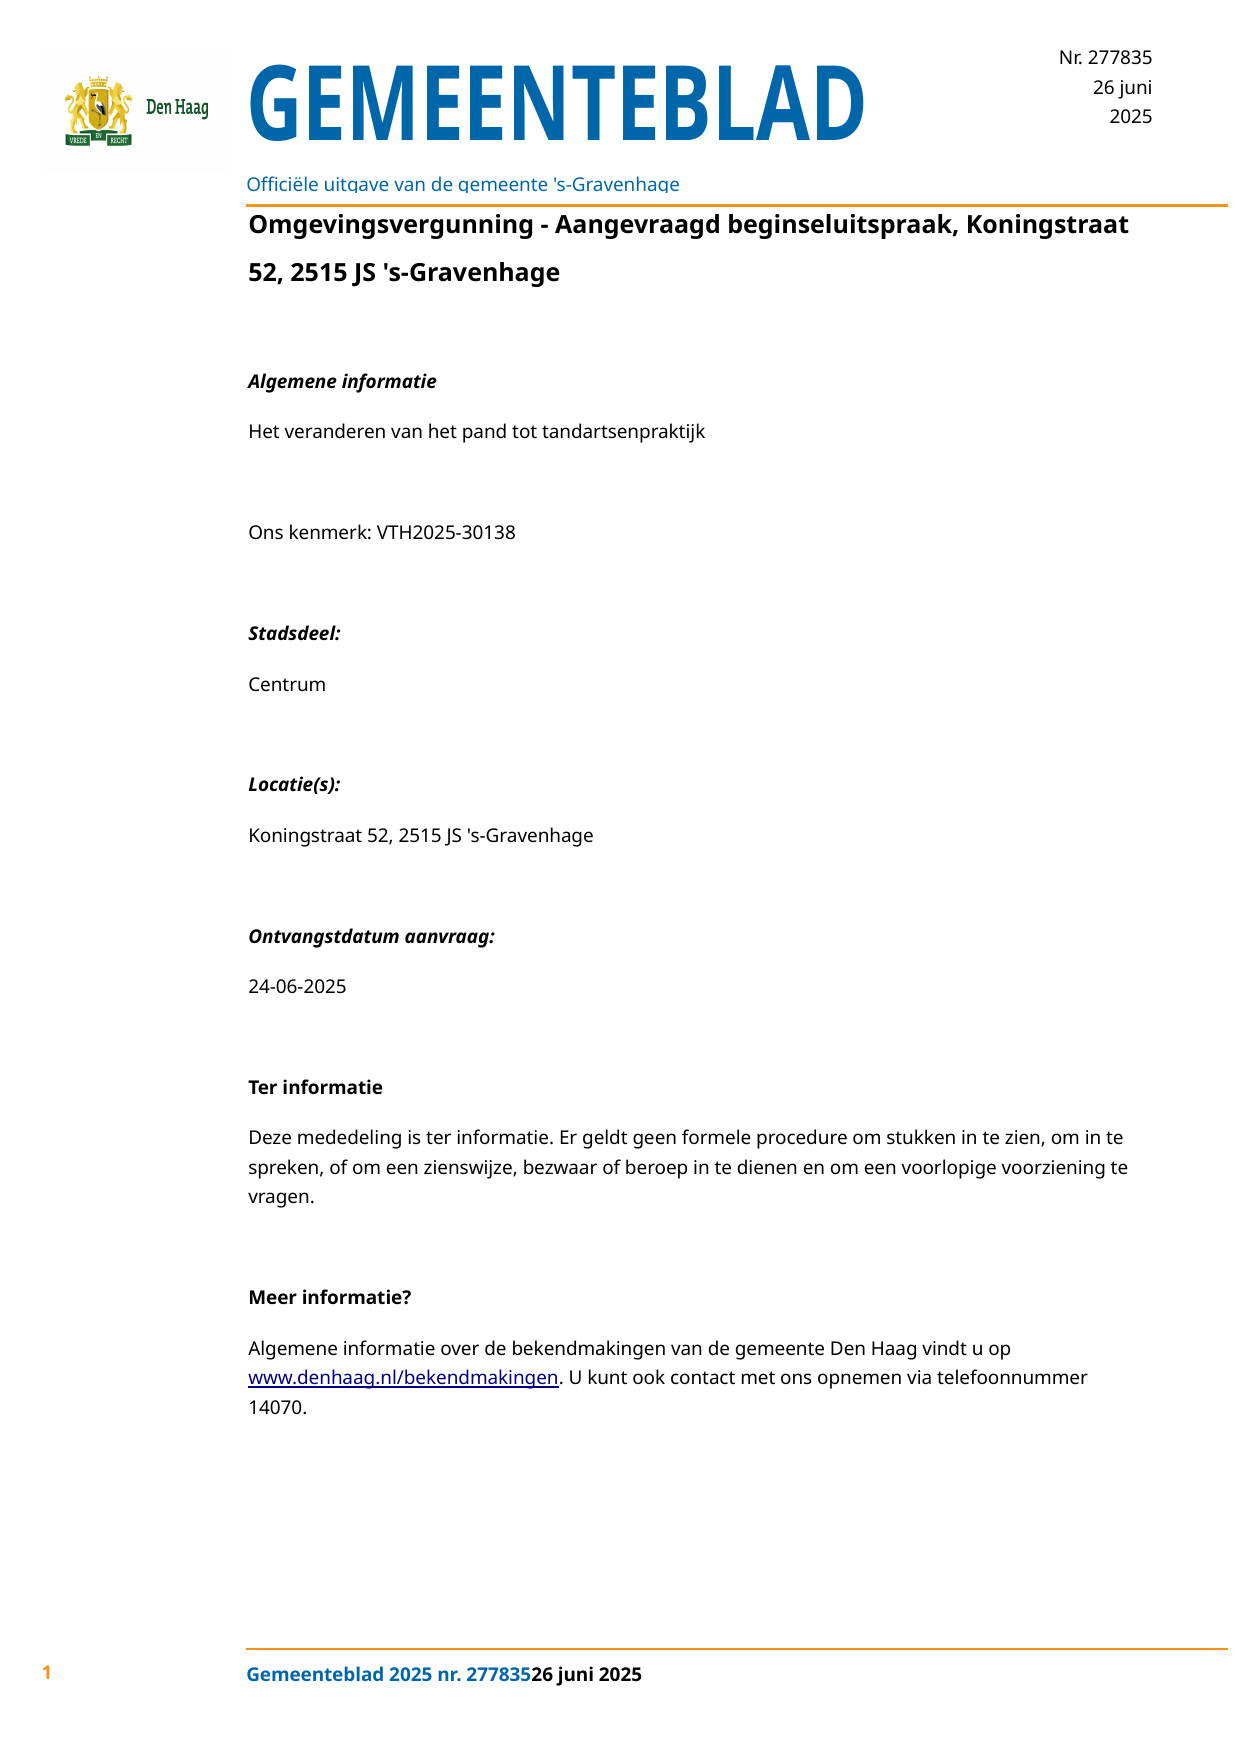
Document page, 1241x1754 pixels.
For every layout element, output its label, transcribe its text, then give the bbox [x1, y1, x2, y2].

text Meer informatie? [248, 1284, 1152, 1310]
text Ons kenmerk: VTH2025-30138 [248, 519, 1152, 545]
text Centrum [248, 671, 1152, 697]
text 24-06-2025 [248, 973, 1152, 999]
text Ontvangstdatum aanvraag: [248, 923, 1152, 949]
text Het veranderen van het pand tot tandartsenpraktijk [248, 419, 1152, 444]
picture [41, 47, 231, 172]
text Omgevingsvergunning - Aangevraagd beginseluitspraak, Koningstraat 52, 2515 JS 's-Gravenhage [248, 207, 1152, 288]
text Locatie(s): [248, 772, 1152, 797]
text Algemene informatie [248, 368, 1152, 394]
text Ter informatie [248, 1074, 1152, 1100]
text Koningstraat 52, 2515 JS 's-Gravenhage [248, 822, 1152, 848]
text Stadsdeel: [248, 620, 1152, 646]
text Algemene informatie over de bekendmakingen van de gemeente Den Haag vindt u op www.denhaag.nl/bekendmakingen. U kunt ook contact met ons opnemen via telefoonnummer 14070. [248, 1335, 1152, 1420]
text Deze mededeling is ter informatie. Er geldt geen formele procedure om stukken in te zien, om in te spreken, of om een zienswijze, bezwaar of beroep in te dienen en om een voorlopige voorziening te vragen. [248, 1124, 1152, 1209]
